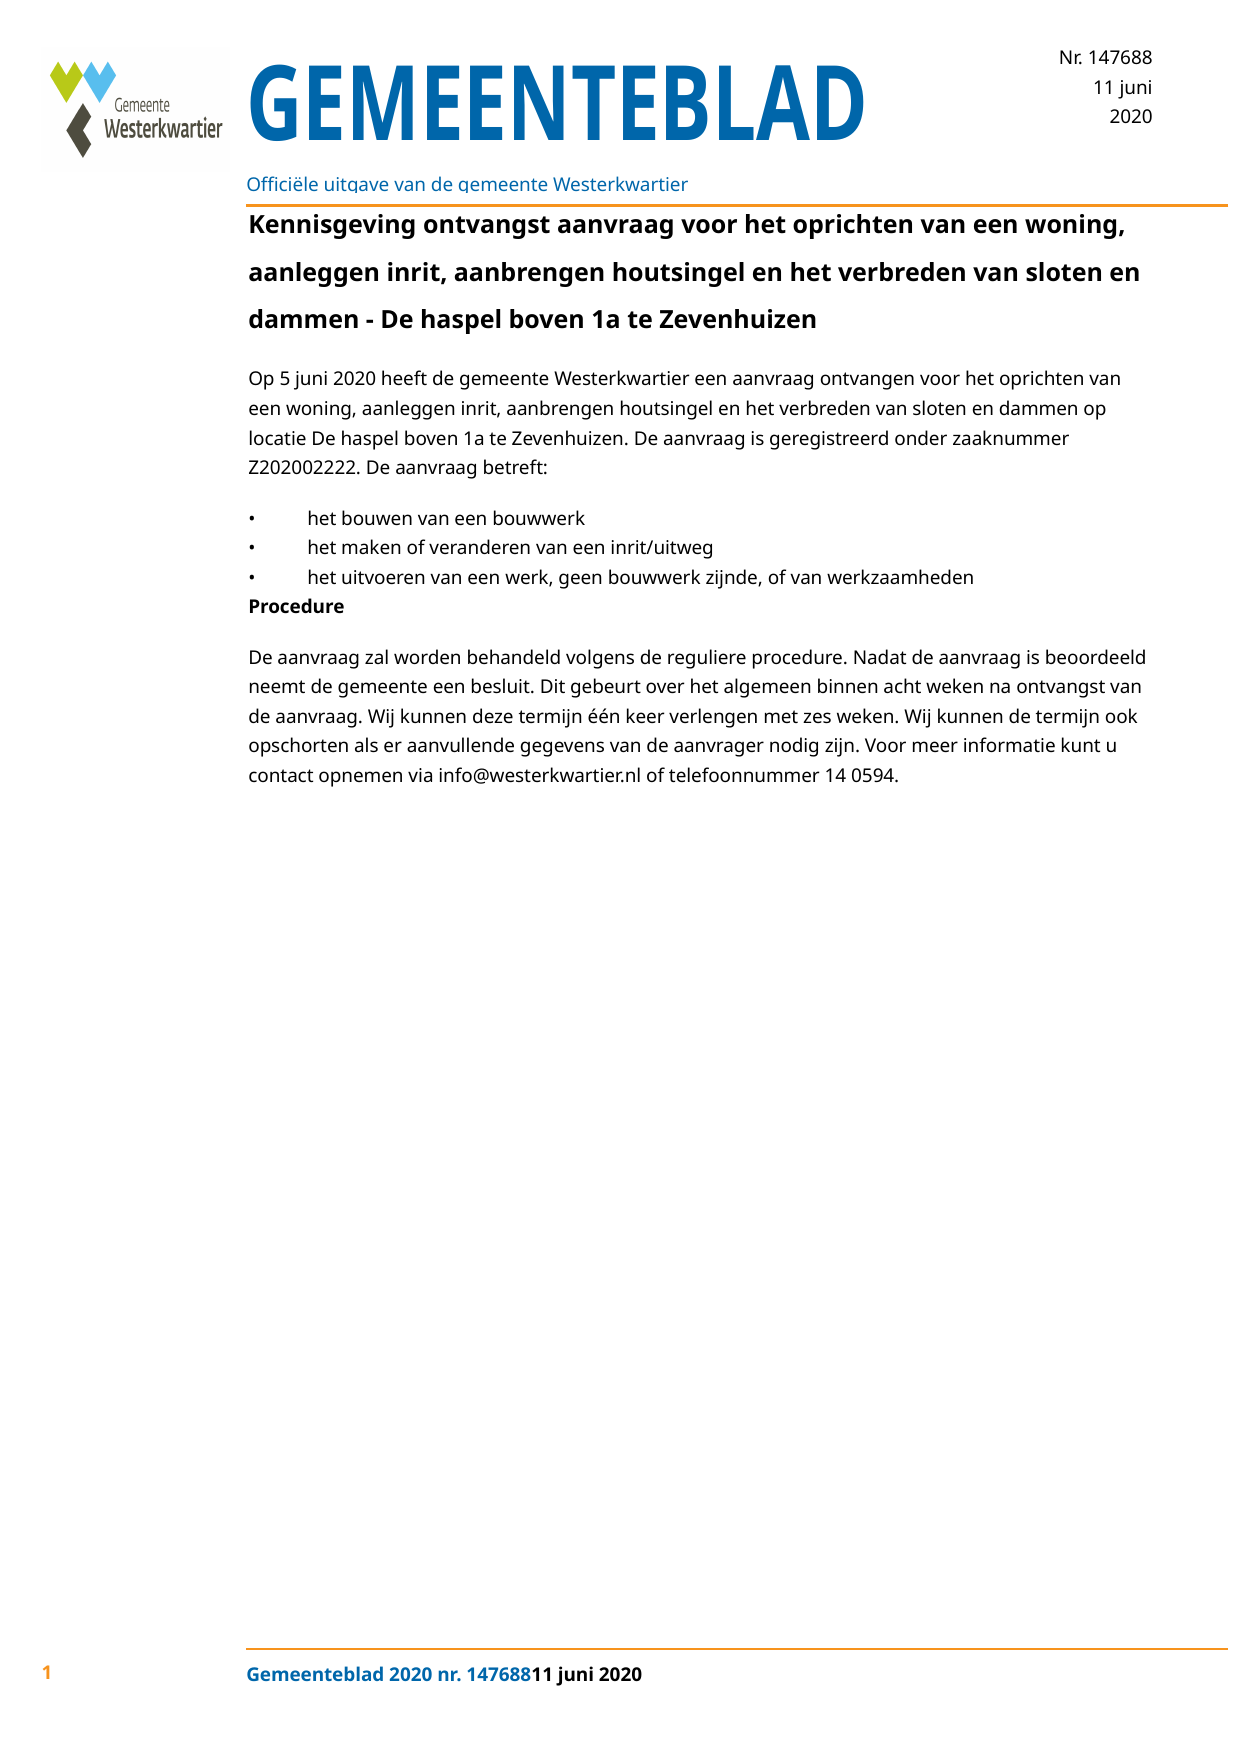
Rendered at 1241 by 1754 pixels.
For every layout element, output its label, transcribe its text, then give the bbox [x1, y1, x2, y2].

list het uitvoeren van een werk, geen bouwwerk zijnde, of van werkzaamheden [248, 564, 1152, 589]
text Procedure [248, 593, 1152, 619]
text Kennisgeving ontvangst aanvraag voor het oprichten van een woning, aanleggen inrit, aanbrengen houtsingel en het verbreden van sloten en dammen - De haspel boven 1a te Zevenhuizen [248, 207, 1152, 336]
list het maken of veranderen van een inrit/uitweg [248, 534, 1152, 560]
text Op 5 juni 2020 heeft de gemeente Westerkwartier een aanvraag ontvangen voor het oprichten van een woning, aanleggen inrit, aanbrengen houtsingel en het verbreden van sloten en dammen op locatie De haspel boven 1a te Zevenhuizen. De aanvraag is geregistreerd onder zaaknummer Z202002222. De aanvraag betreft: [248, 366, 1152, 480]
picture [41, 47, 231, 172]
text De aanvraag zal worden behandeld volgens de reguliere procedure. Nadat de aanvraag is beoordeeld neemt de gemeente een besluit. Dit gebeurt over het algemeen binnen acht weken na ontvangst van de aanvraag. Wij kunnen deze termijn één keer verlengen met zes weken. Wij kunnen de termijn ook opschorten als er aanvullende gegevens van de aanvrager nodig zijn. Voor meer informatie kunt u contact opnemen via info@westerkwartier.nl of telefoonnummer 14 0594. [248, 644, 1152, 788]
list het bouwen van een bouwwerk [248, 505, 1152, 530]
